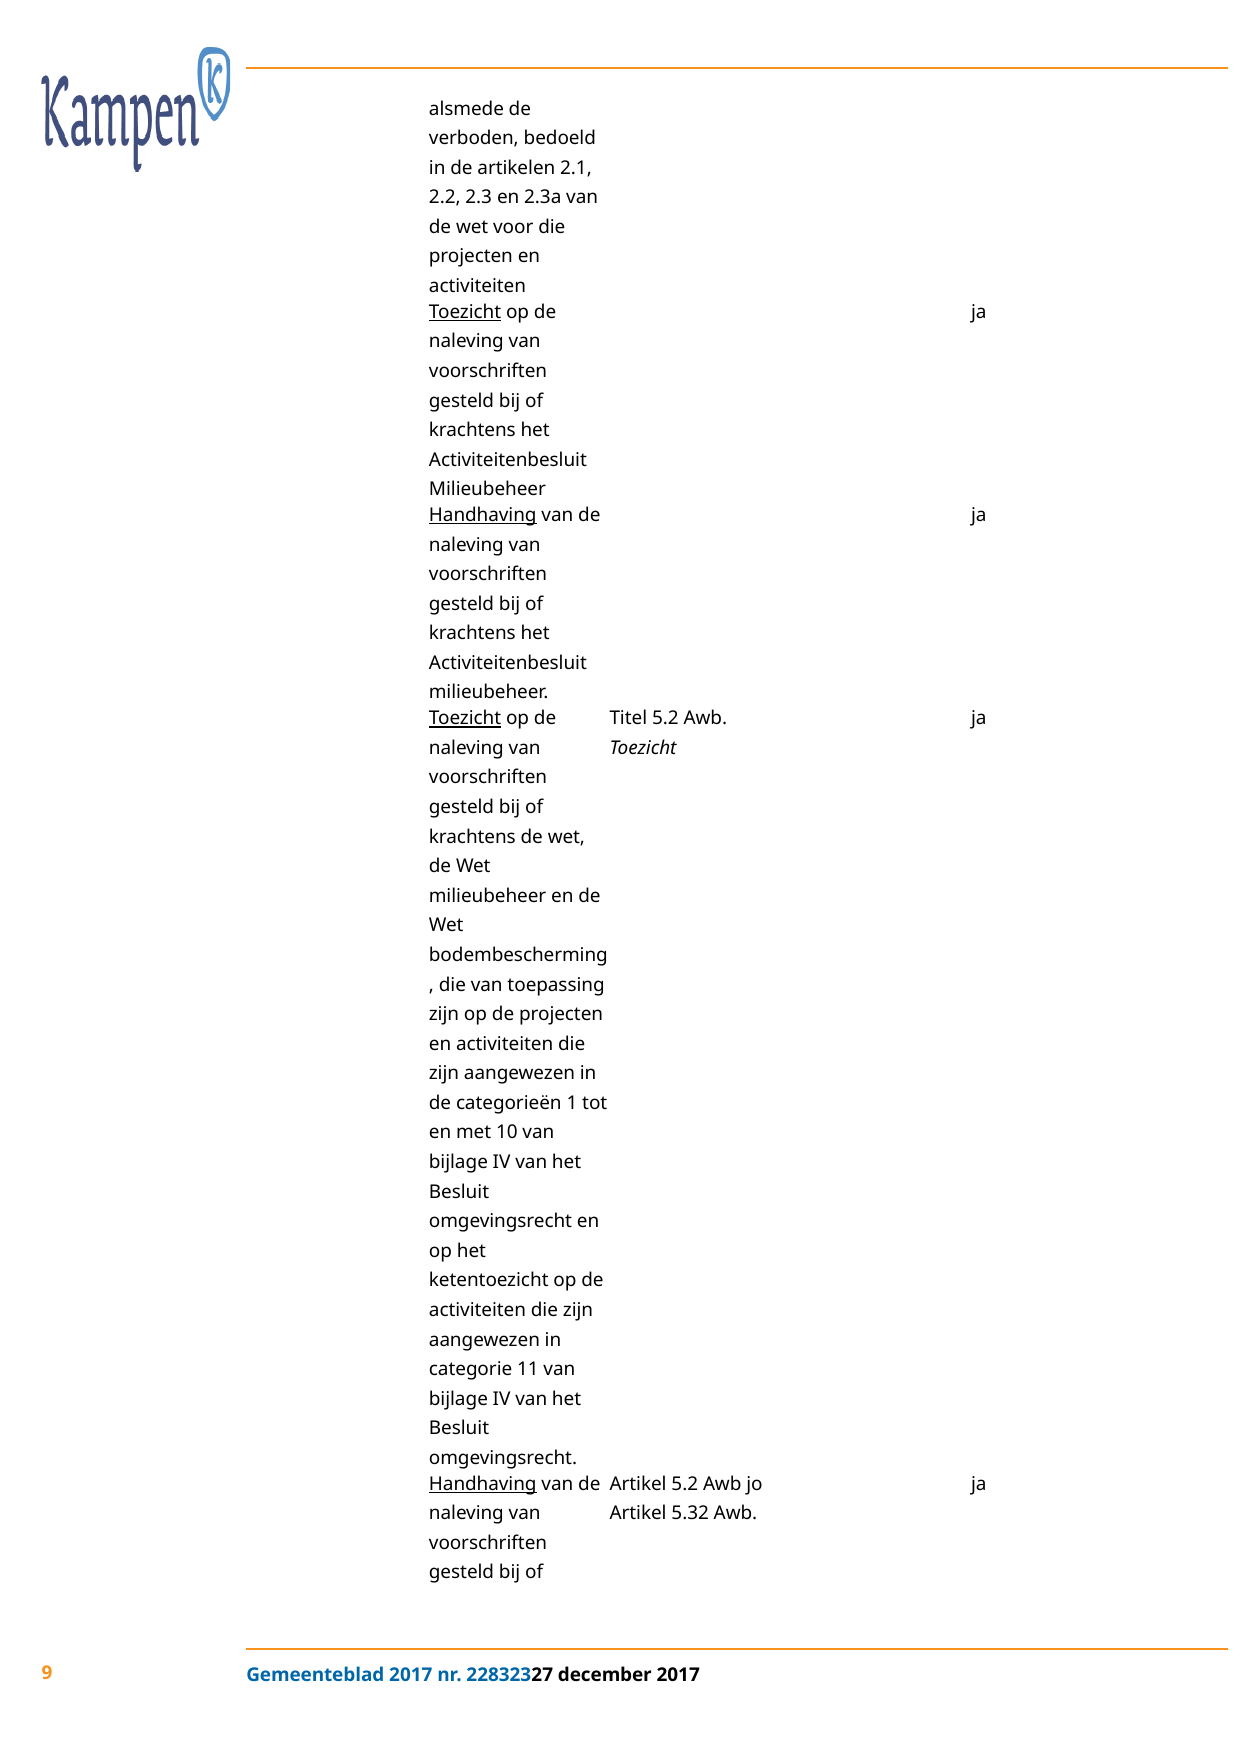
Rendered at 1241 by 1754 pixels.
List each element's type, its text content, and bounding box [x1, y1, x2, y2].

table_cell [971, 95, 1152, 298]
table_cell [790, 501, 971, 704]
table_cell Toezicht op de naleving van voorschriften gesteld bij of krachtens het Activiteitenbesluit Milieubeheer [429, 298, 609, 501]
table_cell [790, 705, 971, 1470]
table_cell ja [971, 1470, 1152, 1584]
table_cell ja [971, 705, 1152, 1470]
table_cell [790, 1470, 971, 1584]
table_cell Handhaving van de naleving van voorschriften gesteld bij of krachtens het Activiteitenbesluit milieubeheer. [429, 501, 609, 704]
table_cell ja [971, 501, 1152, 704]
table_cell Artikel 5.2 Awb jo Artikel 5.32 Awb. [609, 1470, 790, 1584]
table_cell [248, 705, 429, 1470]
table_cell [790, 95, 971, 298]
table_cell [248, 95, 429, 298]
table_cell Handhaving van de naleving van voorschriften gesteld bij of [429, 1470, 609, 1584]
table_cell [248, 298, 429, 501]
table_cell ja [971, 298, 1152, 501]
picture [41, 47, 231, 172]
table_cell [790, 298, 971, 501]
table_cell [248, 1470, 429, 1584]
table_cell [248, 501, 429, 704]
table_cell [609, 298, 790, 501]
table_cell [609, 95, 790, 298]
table_cell Titel 5.2 Awb. Toezicht [609, 705, 790, 1470]
table_cell [609, 501, 790, 704]
table_cell alsmede de verboden, bedoeld in de artikelen 2.1, 2.2, 2.3 en 2.3a van de wet voor die projecten en activiteiten [429, 95, 609, 298]
table_cell Toezicht op de naleving van voorschriften gesteld bij of krachtens de wet, de Wet milieubeheer en de Wet bodembescherming, die van toepassing zijn op de projecten en activiteiten die zijn aangewezen in de categorieën 1 tot en met 10 van bijlage IV van het Besluit omgevingsrecht en op het ketentoezicht op de activiteiten die zijn aangewezen in categorie 11 van bijlage IV van het Besluit omgevingsrecht. [429, 705, 609, 1470]
